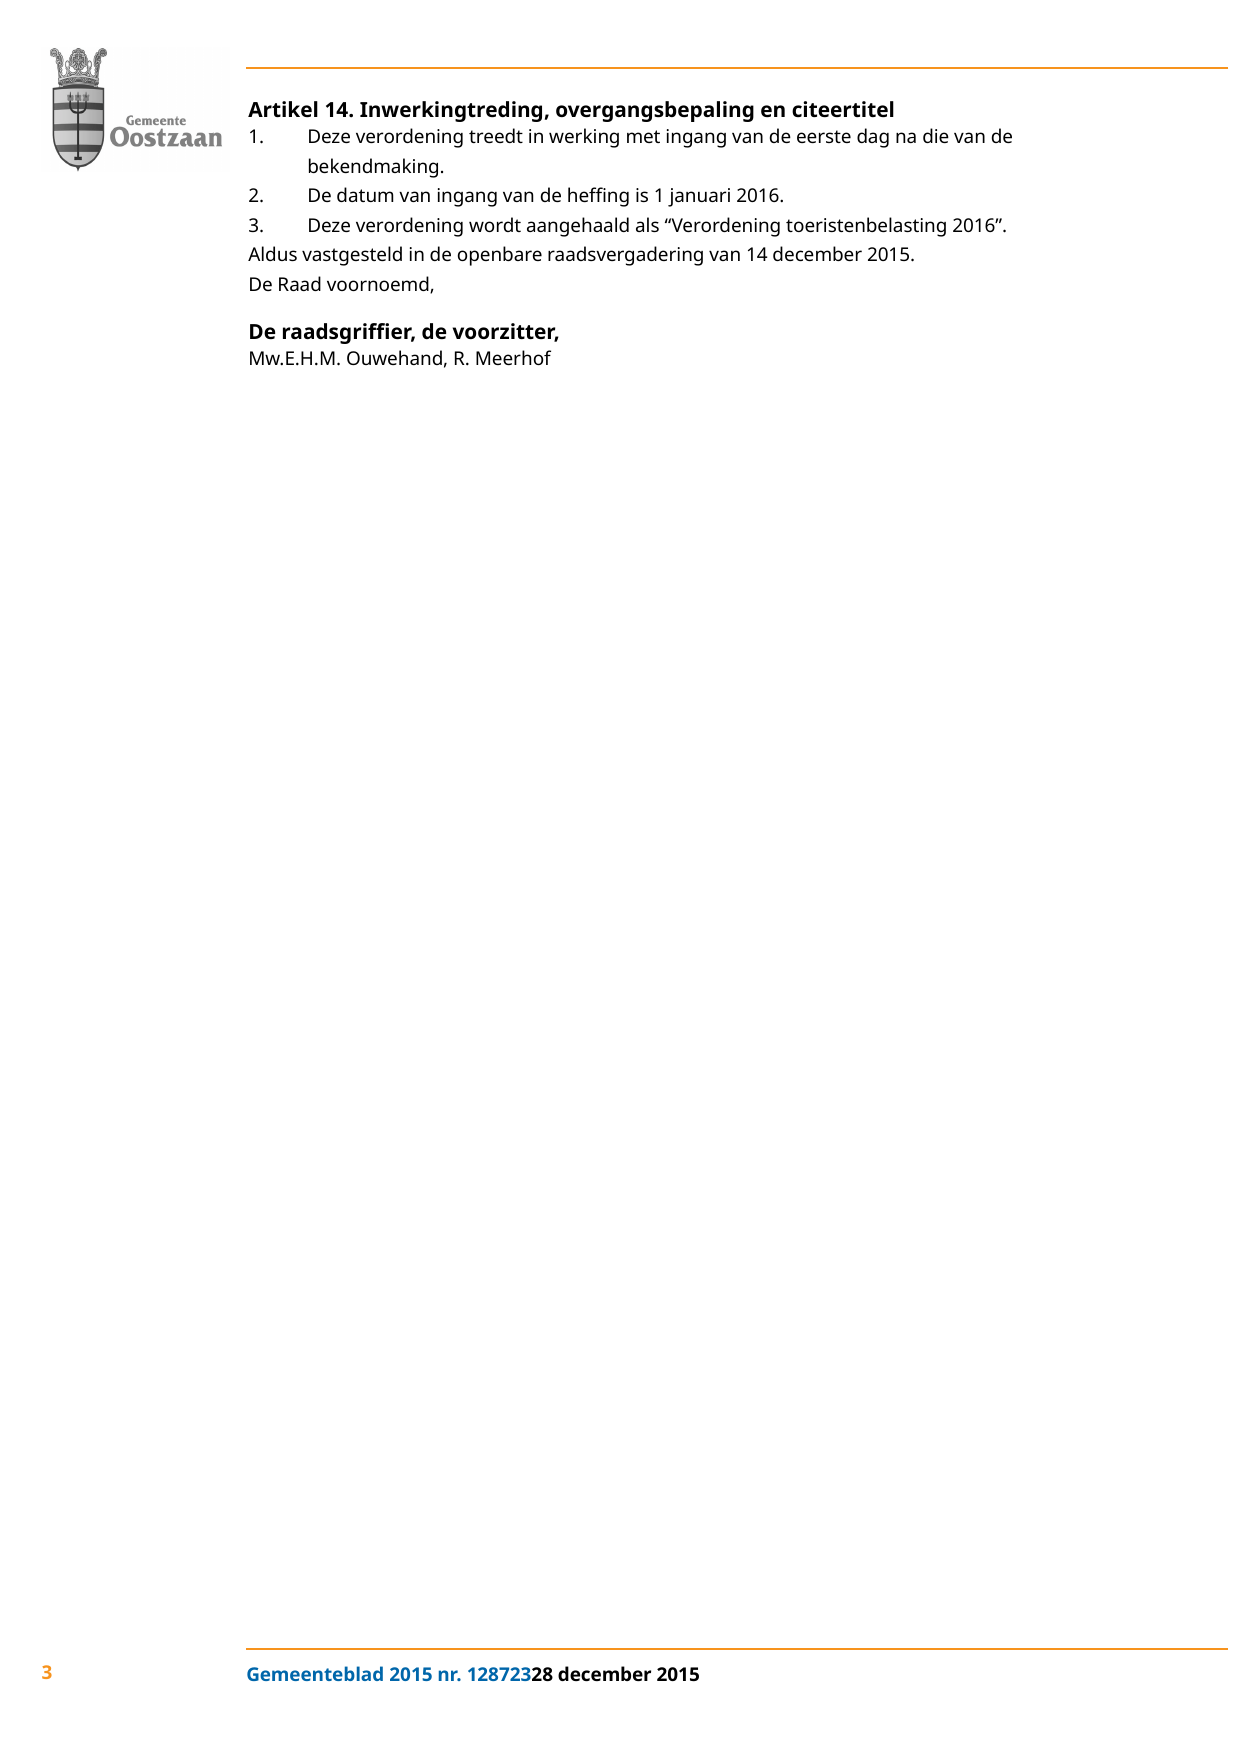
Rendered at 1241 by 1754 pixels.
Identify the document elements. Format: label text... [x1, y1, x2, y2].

text Aldus vastgesteld in de openbare raadsvergadering van 14 december 2015. [248, 242, 1152, 267]
text Artikel 14. Inwerkingtreding, overgangsbepaling en citeertitel [248, 95, 1152, 123]
picture [41, 47, 231, 172]
list De datum van ingang van de heffing is 1 januari 2016. [248, 182, 1152, 208]
text Mw.E.H.M. Ouwehand, R. Meerhof [248, 345, 1152, 371]
list Deze verordening treedt in werking met ingang van de eerste dag na die van de bekendmaking. [248, 123, 1152, 178]
text De raadsgriffier, de voorzitter, [248, 317, 1152, 345]
text De Raad voornoemd, [248, 271, 1152, 297]
list Deze verordening wordt aangehaald als “Verordening toeristenbelasting 2016”. [248, 212, 1152, 238]
